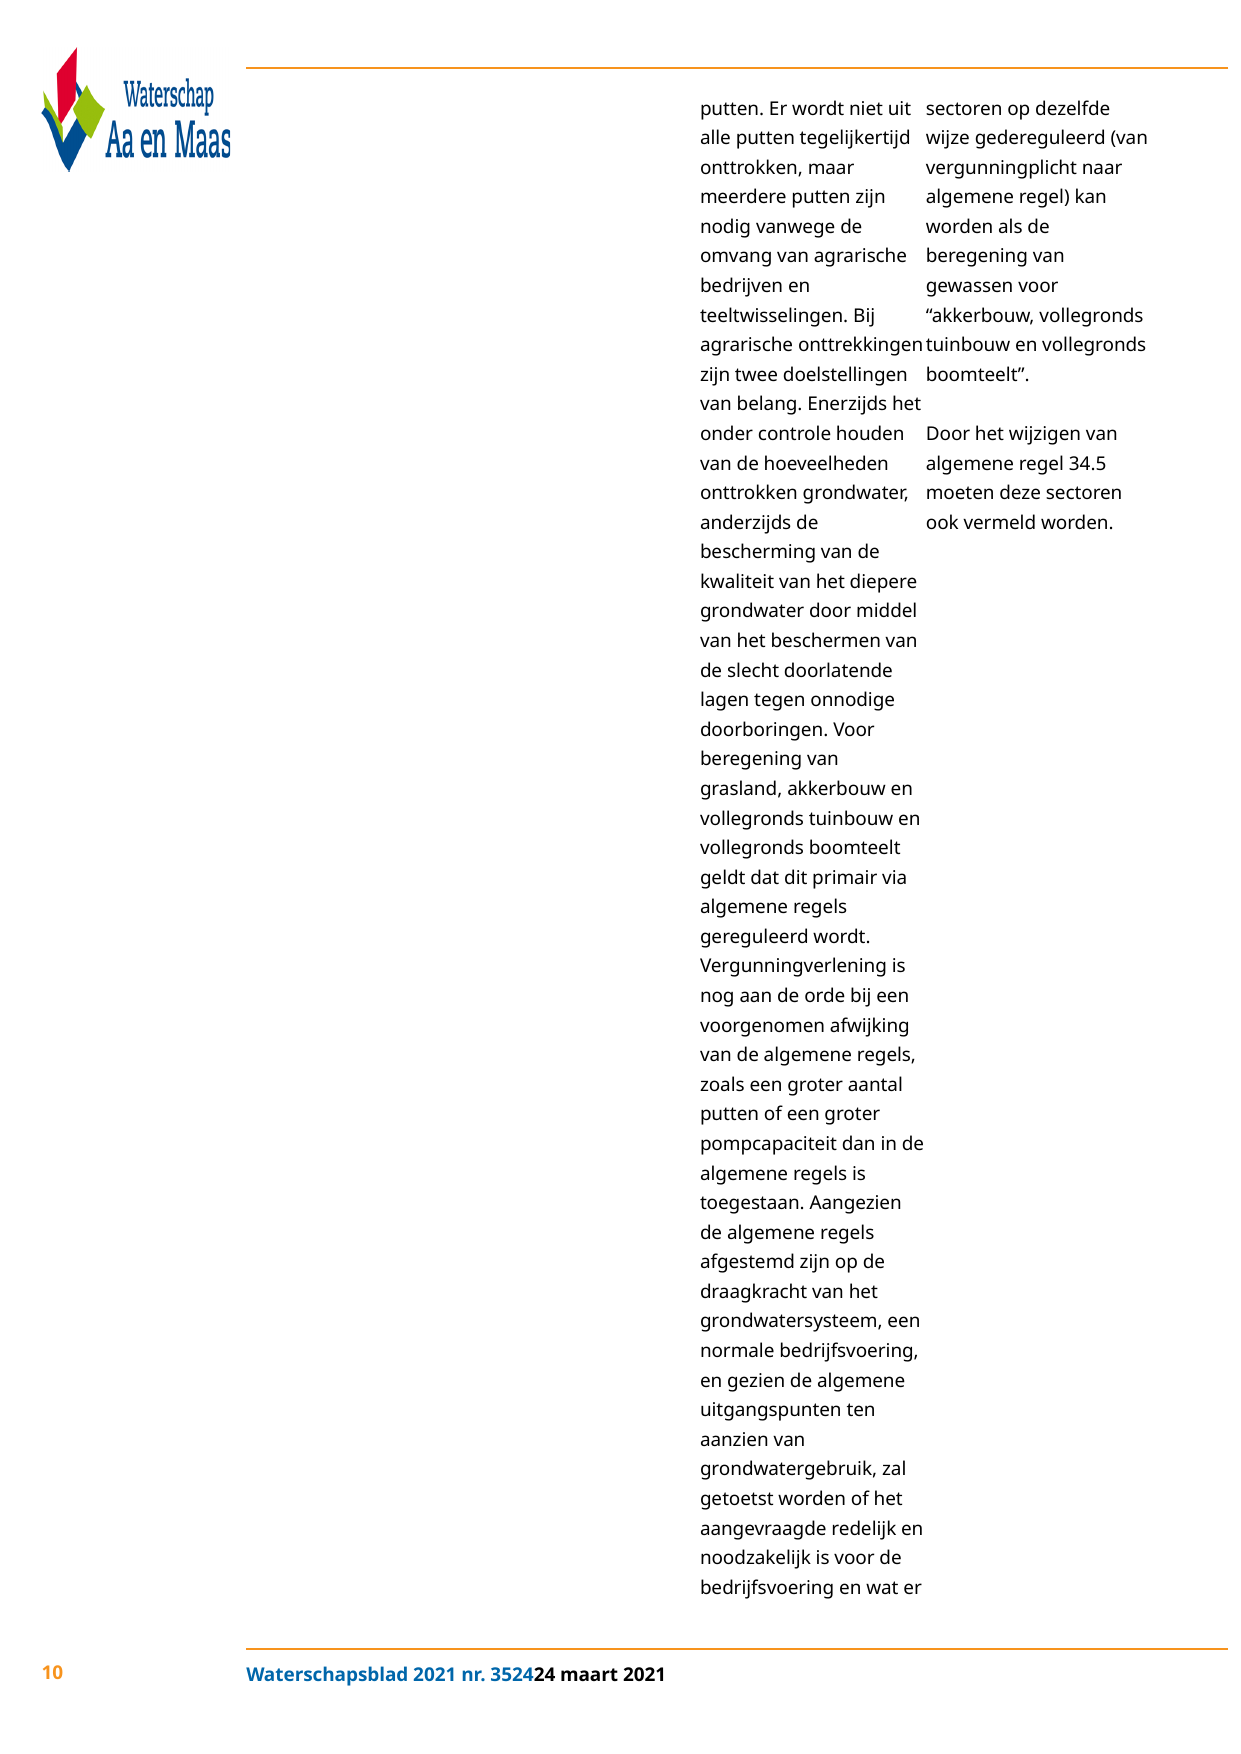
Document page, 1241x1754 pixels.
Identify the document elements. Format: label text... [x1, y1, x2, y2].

table_cell sectoren op dezelfde wijze gedereguleerd (van vergunningplicht naar algemene regel) kan worden als de beregening van gewassen voor “akkerbouw, vollegronds tuinbouw en vollegronds boomteelt”. Door het wijzigen van algemene regel 34.5 moeten deze sectoren ook vermeld worden. [926, 95, 1152, 1600]
table_cell [474, 95, 700, 1600]
picture [41, 47, 231, 172]
table_cell putten. Er wordt niet uit alle putten tegelijkertijd onttrokken, maar meerdere putten zijn nodig vanwege de omvang van agrarische bedrijven en teeltwisselingen. Bij agrarische onttrekkingen zijn twee doelstellingen van belang. Enerzijds het onder controle houden van de hoeveelheden onttrokken grondwater, anderzijds de bescherming van de kwaliteit van het diepere grondwater door middel van het beschermen van de slecht doorlatende lagen tegen onnodige doorboringen. Voor beregening van grasland, akkerbouw en vollegronds tuinbouw en vollegronds boomteelt geldt dat dit primair via algemene regels gereguleerd wordt. Vergunningverlening is nog aan de orde bij een voorgenomen afwijking van de algemene regels, zoals een groter aantal putten of een groter pompcapaciteit dan in de algemene regels is toegestaan. Aangezien de algemene regels afgestemd zijn op de draagkracht van het grondwatersysteem, een normale bedrijfsvoering, en gezien de algemene uitgangspunten ten aanzien van grondwatergebruik, zal getoetst worden of het aangevraagde redelijk en noodzakelijk is voor de bedrijfsvoering en wat er [700, 95, 926, 1600]
table_cell [248, 95, 474, 1600]
